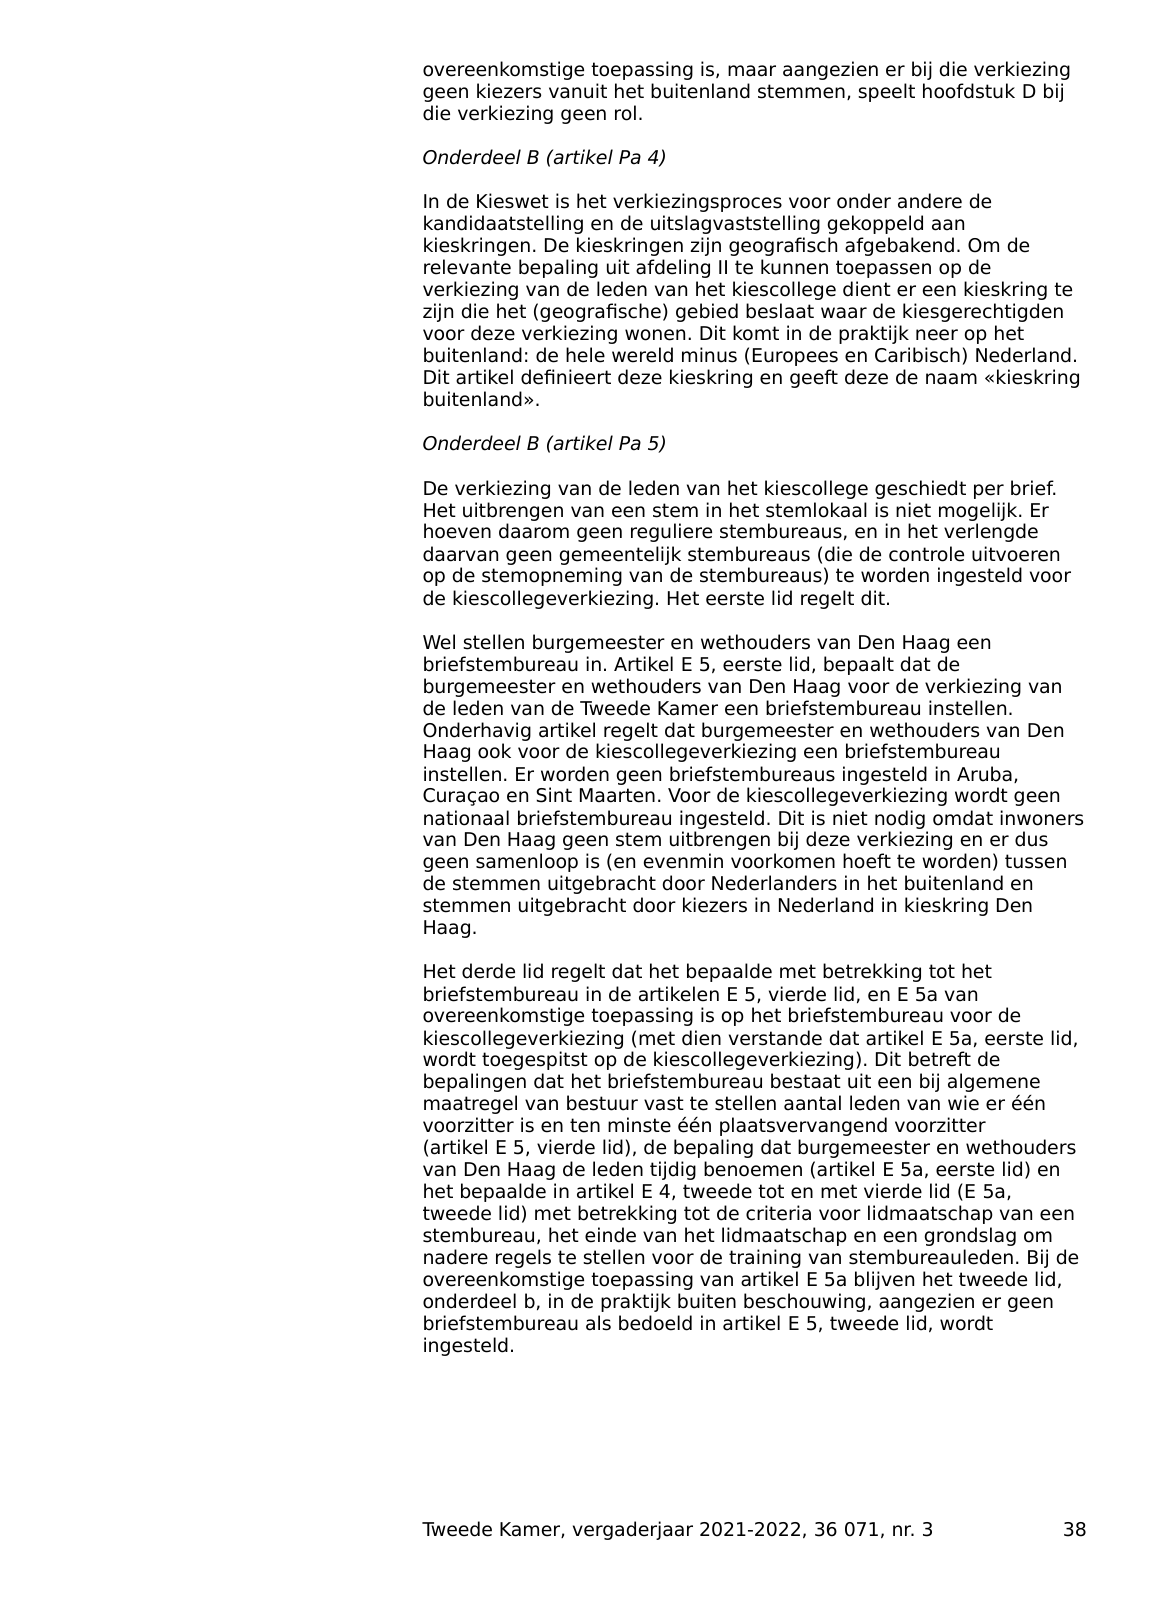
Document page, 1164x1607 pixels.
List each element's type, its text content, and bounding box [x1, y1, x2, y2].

subtitle Onderdeel B (artikel Pa 4) [422, 147, 1087, 169]
text De verkiezing van de leden van het kiescollege geschiedt per brief. Het uitbrengen van een stem in het stemlokaal is niet mogelijk. Er hoeven daarom geen reguliere stembureaus, en in het verlengde daarvan geen gemeentelijk stembureaus (die de controle uitvoeren op de stemopneming van de stembureaus) te worden ingesteld voor de kiescollegeverkiezing. Het eerste lid regelt dit. [422, 477, 1087, 609]
text Wel stellen burgemeester en wethouders van Den Haag een briefstembureau in. Artikel E 5, eerste lid, bepaalt dat de burgemeester en wethouders van Den Haag voor de verkiezing van de leden van de Tweede Kamer een briefstembureau instellen. Onderhavig artikel regelt dat burgemeester en wethouders van Den Haag ook voor de kiescollegeverkiezing een briefstembureau instellen. Er worden geen briefstembureaus ingesteld in Aruba, Curaçao en Sint Maarten. Voor de kiescollegeverkiezing wordt geen nationaal briefstembureau ingesteld. Dit is niet nodig omdat inwoners van Den Haag geen stem uitbrengen bij deze verkiezing en er dus geen samenloop is (en evenmin voorkomen hoeft te worden) tussen de stemmen uitgebracht door Nederlanders in het buitenland en stemmen uitgebracht door kiezers in Nederland in kieskring Den Haag. [422, 632, 1087, 939]
text Het derde lid regelt dat het bepaalde met betrekking tot het briefstembureau in de artikelen E 5, vierde lid, en E 5a van overeenkomstige toepassing is op het briefstembureau voor de kiescollegeverkiezing (met dien verstande dat artikel E 5a, eerste lid, wordt toegespitst op de kiescollegeverkiezing). Dit betreft de bepalingen dat het briefstembureau bestaat uit een bij algemene maatregel van bestuur vast te stellen aantal leden van wie er één voorzitter is en ten minste één plaatsvervangend voorzitter (artikel E 5, vierde lid), de bepaling dat burgemeester en wethouders van Den Haag de leden tijdig benoemen (artikel E 5a, eerste lid) en het bepaalde in artikel E 4, tweede tot en met vierde lid (E 5a, tweede lid) met betrekking tot de criteria voor lidmaatschap van een stembureau, het einde van het lidmaatschap en een grondslag om nadere regels te stellen voor de training van stembureauleden. Bij de overeenkomstige toepassing van artikel E 5a blijven het tweede lid, onderdeel b, in de praktijk buiten beschouwing, aangezien er geen briefstembureau als bedoeld in artikel E 5, tweede lid, wordt ingesteld. [422, 961, 1087, 1357]
text overeenkomstige toepassing is, maar aangezien er bij die verkiezing geen kiezers vanuit het buitenland stemmen, speelt hoofdstuk D bij die verkiezing geen rol. [422, 59, 1087, 125]
subtitle Onderdeel B (artikel Pa 5) [422, 433, 1087, 455]
text In de Kieswet is het verkiezingsproces voor onder andere de kandidaatstelling en de uitslagvaststelling gekoppeld aan kieskringen. De kieskringen zijn geografisch afgebakend. Om de relevante bepaling uit afdeling II te kunnen toepassen op de verkiezing van de leden van het kiescollege dient er een kieskring te zijn die het (geografische) gebied beslaat waar de kiesgerechtigden voor deze verkiezing wonen. Dit komt in de praktijk neer op het buitenland: de hele wereld minus (Europees en Caribisch) Nederland. Dit artikel definieert deze kieskring en geeft deze de naam «kieskring buitenland». [422, 191, 1087, 411]
